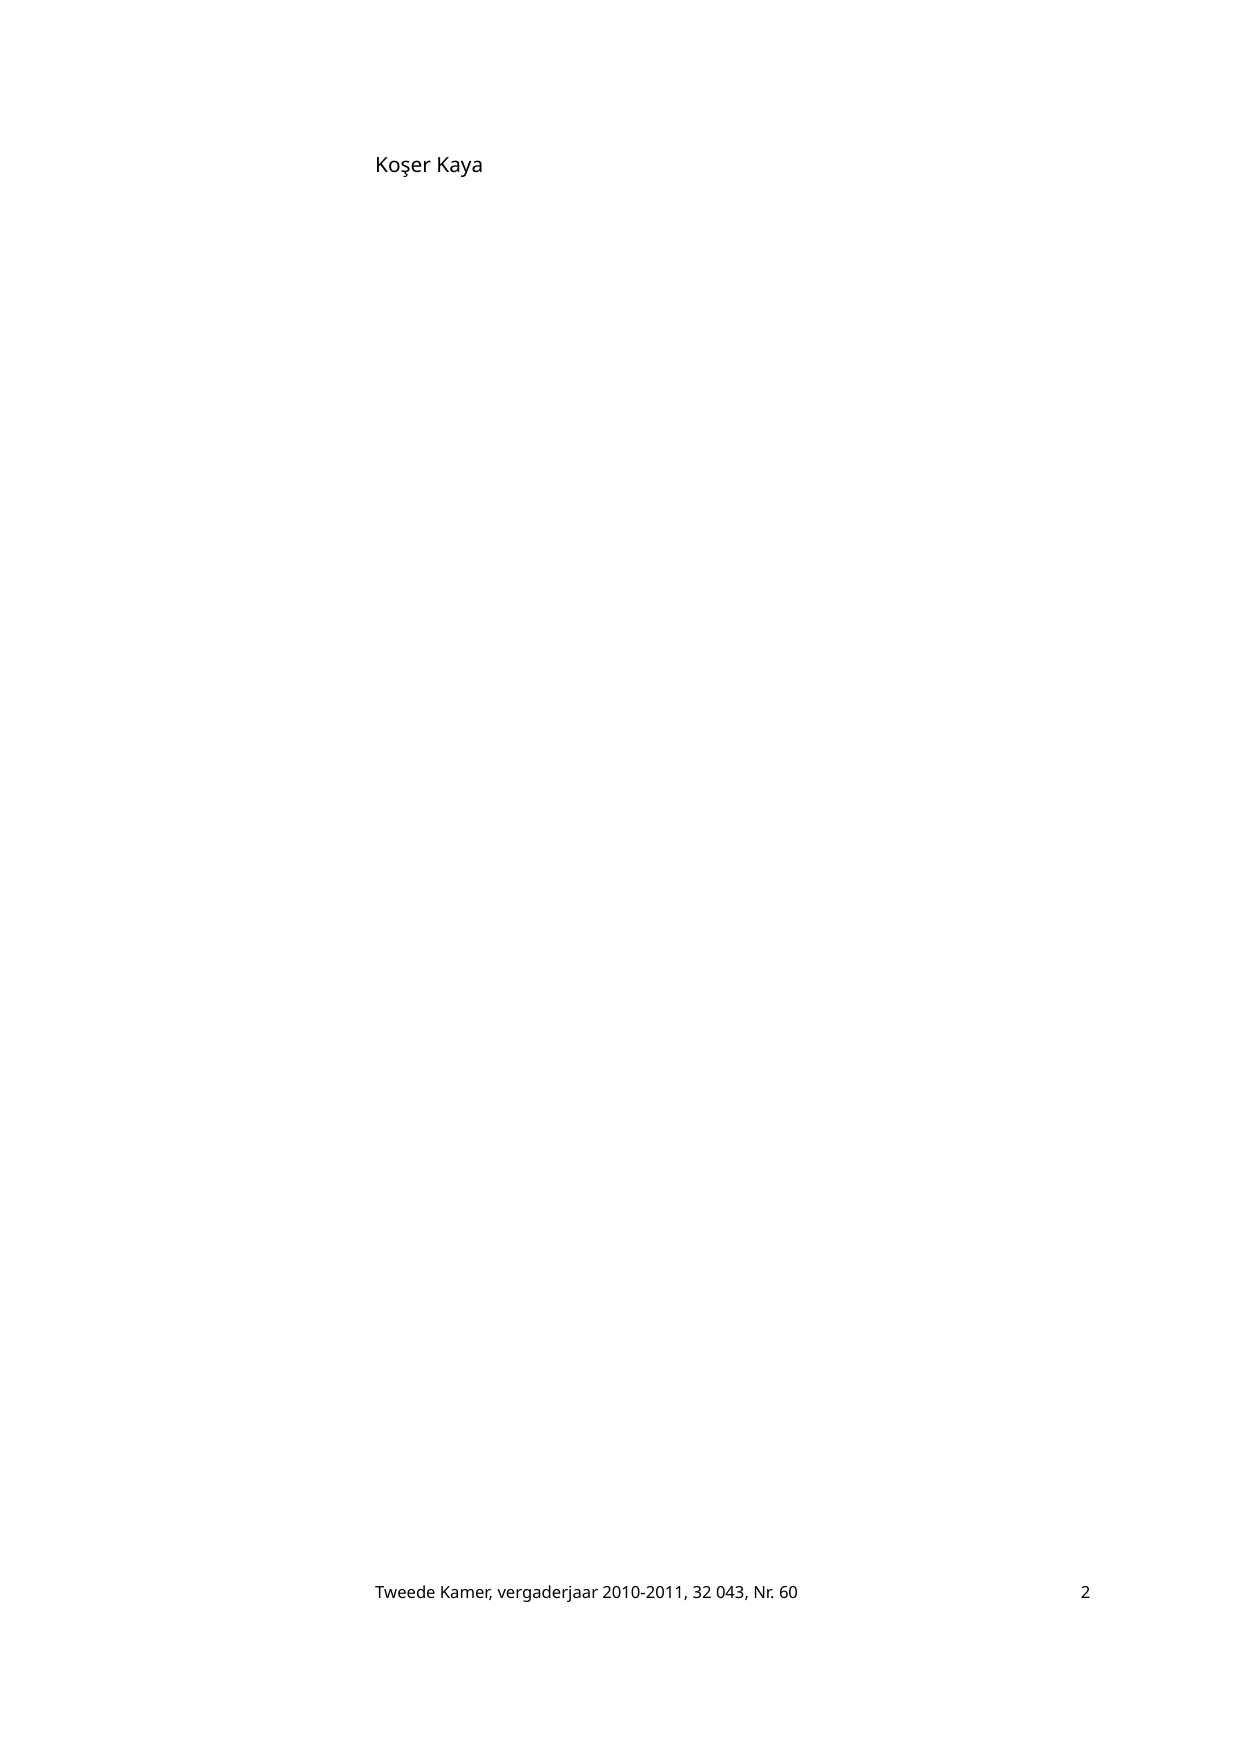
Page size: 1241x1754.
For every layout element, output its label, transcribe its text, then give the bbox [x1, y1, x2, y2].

text Koşer Kaya [375, 150, 1090, 178]
